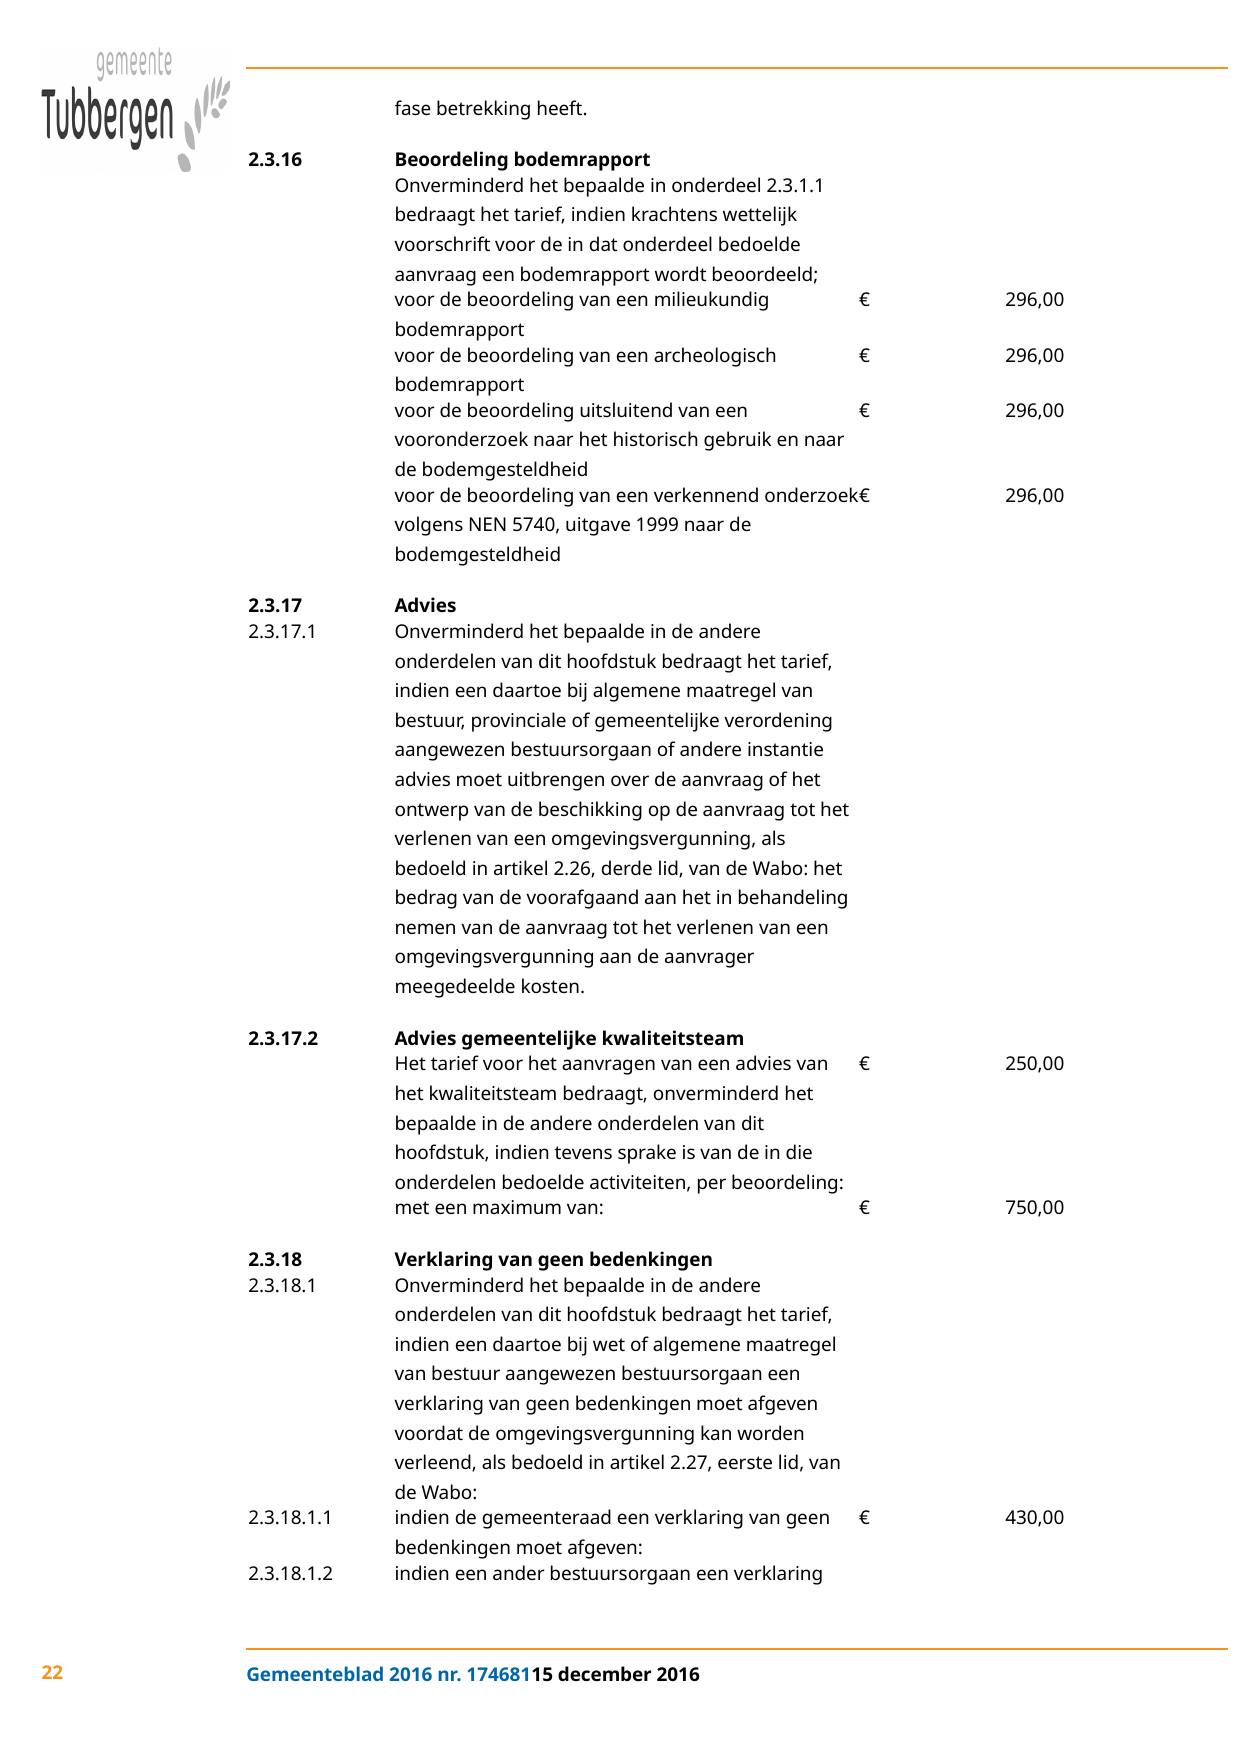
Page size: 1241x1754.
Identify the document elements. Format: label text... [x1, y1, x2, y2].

table_cell [394, 999, 859, 1025]
table_cell Advies gemeentelijke kwaliteitsteam [394, 1025, 859, 1051]
table_cell voor de beoordeling van een archeologisch bodemrapport [394, 342, 859, 397]
table_cell [248, 172, 394, 286]
table_cell € [859, 1505, 1005, 1560]
table_cell [394, 121, 859, 146]
table_cell € [859, 397, 1005, 482]
table_cell [1005, 1220, 1152, 1246]
table_cell Advies [394, 593, 859, 618]
table_cell voor de beoordeling van een verkennend onderzoek volgens NEN 5740, uitgave 1999 naar de bodemgesteldheid [394, 482, 859, 567]
table_cell [248, 95, 394, 121]
table_cell fase betrekking heeft. [394, 95, 859, 121]
table_cell [859, 1220, 1005, 1246]
table_cell Beoordeling bodemrapport [394, 146, 859, 172]
table_cell 2.3.17.2 [248, 1025, 394, 1051]
table_cell indien een ander bestuursorgaan een verklaring [394, 1560, 859, 1586]
table_cell [248, 397, 394, 482]
table_cell [859, 1272, 1005, 1504]
table_cell voor de beoordeling van een milieukundig bodemrapport [394, 286, 859, 342]
table_cell € [859, 342, 1005, 397]
table_cell 2.3.17 [248, 593, 394, 618]
table_cell [859, 618, 1005, 999]
table_cell [859, 172, 1005, 286]
table_cell 2.3.18 [248, 1246, 394, 1272]
table_cell [1005, 999, 1152, 1025]
table_cell [394, 567, 859, 593]
table_cell [1005, 618, 1152, 999]
table_cell 2.3.18.1 [248, 1272, 394, 1504]
table_cell 296,00 [1005, 482, 1152, 567]
table_cell [859, 121, 1005, 146]
table_cell [1005, 1246, 1152, 1272]
table_cell voor de beoordeling uitsluitend van een vooronderzoek naar het historisch gebruik en naar de bodemgesteldheid [394, 397, 859, 482]
table_cell Onverminderd het bepaalde in de andere onderdelen van dit hoofdstuk bedraagt het tarief, indien een daartoe bij algemene maatregel van bestuur, provinciale of gemeentelijke verordening aangewezen bestuursorgaan of andere instantie advies moet uitbrengen over de aanvraag of het ontwerp van de beschikking op de aanvraag tot het verlenen van een omgevingsvergunning, als bedoeld in artikel 2.26, derde lid, van de Wabo: het bedrag van de voorafgaand aan het in behandeling nemen van de aanvraag tot het verlenen van een omgevingsvergunning aan de aanvrager meegedeelde kosten. [394, 618, 859, 999]
table_cell 296,00 [1005, 342, 1152, 397]
table_cell [248, 342, 394, 397]
table_cell Verklaring van geen bedenkingen [394, 1246, 859, 1272]
table_cell [248, 567, 394, 593]
table_cell [1005, 146, 1152, 172]
table_cell indien de gemeenteraad een verklaring van geen bedenkingen moet afgeven: [394, 1505, 859, 1560]
table_cell met een maximum van: [394, 1195, 859, 1220]
table_cell [248, 1195, 394, 1220]
table_cell € [859, 286, 1005, 342]
table_cell [248, 1051, 394, 1194]
table_cell [1005, 1560, 1152, 1586]
table_cell [859, 95, 1005, 121]
table_cell [1005, 1025, 1152, 1051]
table_cell [859, 146, 1005, 172]
table_cell Onverminderd het bepaalde in de andere onderdelen van dit hoofdstuk bedraagt het tarief, indien een daartoe bij wet of algemene maatregel van bestuur aangewezen bestuursorgaan een verklaring van geen bedenkingen moet afgeven voordat de omgevingsvergunning kan worden verleend, als bedoeld in artikel 2.27, eerste lid, van de Wabo: [394, 1272, 859, 1504]
table_cell Onverminderd het bepaalde in onderdeel 2.3.1.1 bedraagt het tarief, indien krachtens wettelijk voorschrift voor de in dat onderdeel bedoelde aanvraag een bodemrapport wordt beoordeeld; [394, 172, 859, 286]
table_cell 2.3.17.1 [248, 618, 394, 999]
table_cell [1005, 567, 1152, 593]
table_cell Het tarief voor het aanvragen van een advies van het kwaliteitsteam bedraagt, onverminderd het bepaalde in de andere onderdelen van dit hoofdstuk, indien tevens sprake is van de in die onderdelen bedoelde activiteiten, per beoordeling: [394, 1051, 859, 1194]
table_cell 296,00 [1005, 397, 1152, 482]
table_cell 2.3.18.1.1 [248, 1505, 394, 1560]
table_cell [1005, 121, 1152, 146]
table_cell [859, 1246, 1005, 1272]
table_cell 296,00 [1005, 286, 1152, 342]
table_cell € [859, 1051, 1005, 1194]
table_cell [1005, 593, 1152, 618]
table_cell [1005, 1272, 1152, 1504]
table_cell € [859, 1195, 1005, 1220]
table_cell 2.3.18.1.2 [248, 1560, 394, 1586]
table_cell [859, 593, 1005, 618]
table_cell [248, 999, 394, 1025]
table_cell [859, 1025, 1005, 1051]
table_cell [248, 1220, 394, 1246]
table_cell [859, 1560, 1005, 1586]
table_cell [1005, 172, 1152, 286]
table_cell [248, 286, 394, 342]
table_cell 430,00 [1005, 1505, 1152, 1560]
table_cell 2.3.16 [248, 146, 394, 172]
table_cell [394, 1220, 859, 1246]
table_cell € [859, 482, 1005, 567]
table_cell [248, 121, 394, 146]
picture [41, 47, 231, 172]
table_cell [859, 567, 1005, 593]
table_cell 750,00 [1005, 1195, 1152, 1220]
table_cell 250,00 [1005, 1051, 1152, 1194]
table_cell [859, 999, 1005, 1025]
table_cell [1005, 95, 1152, 121]
table_cell [248, 482, 394, 567]
